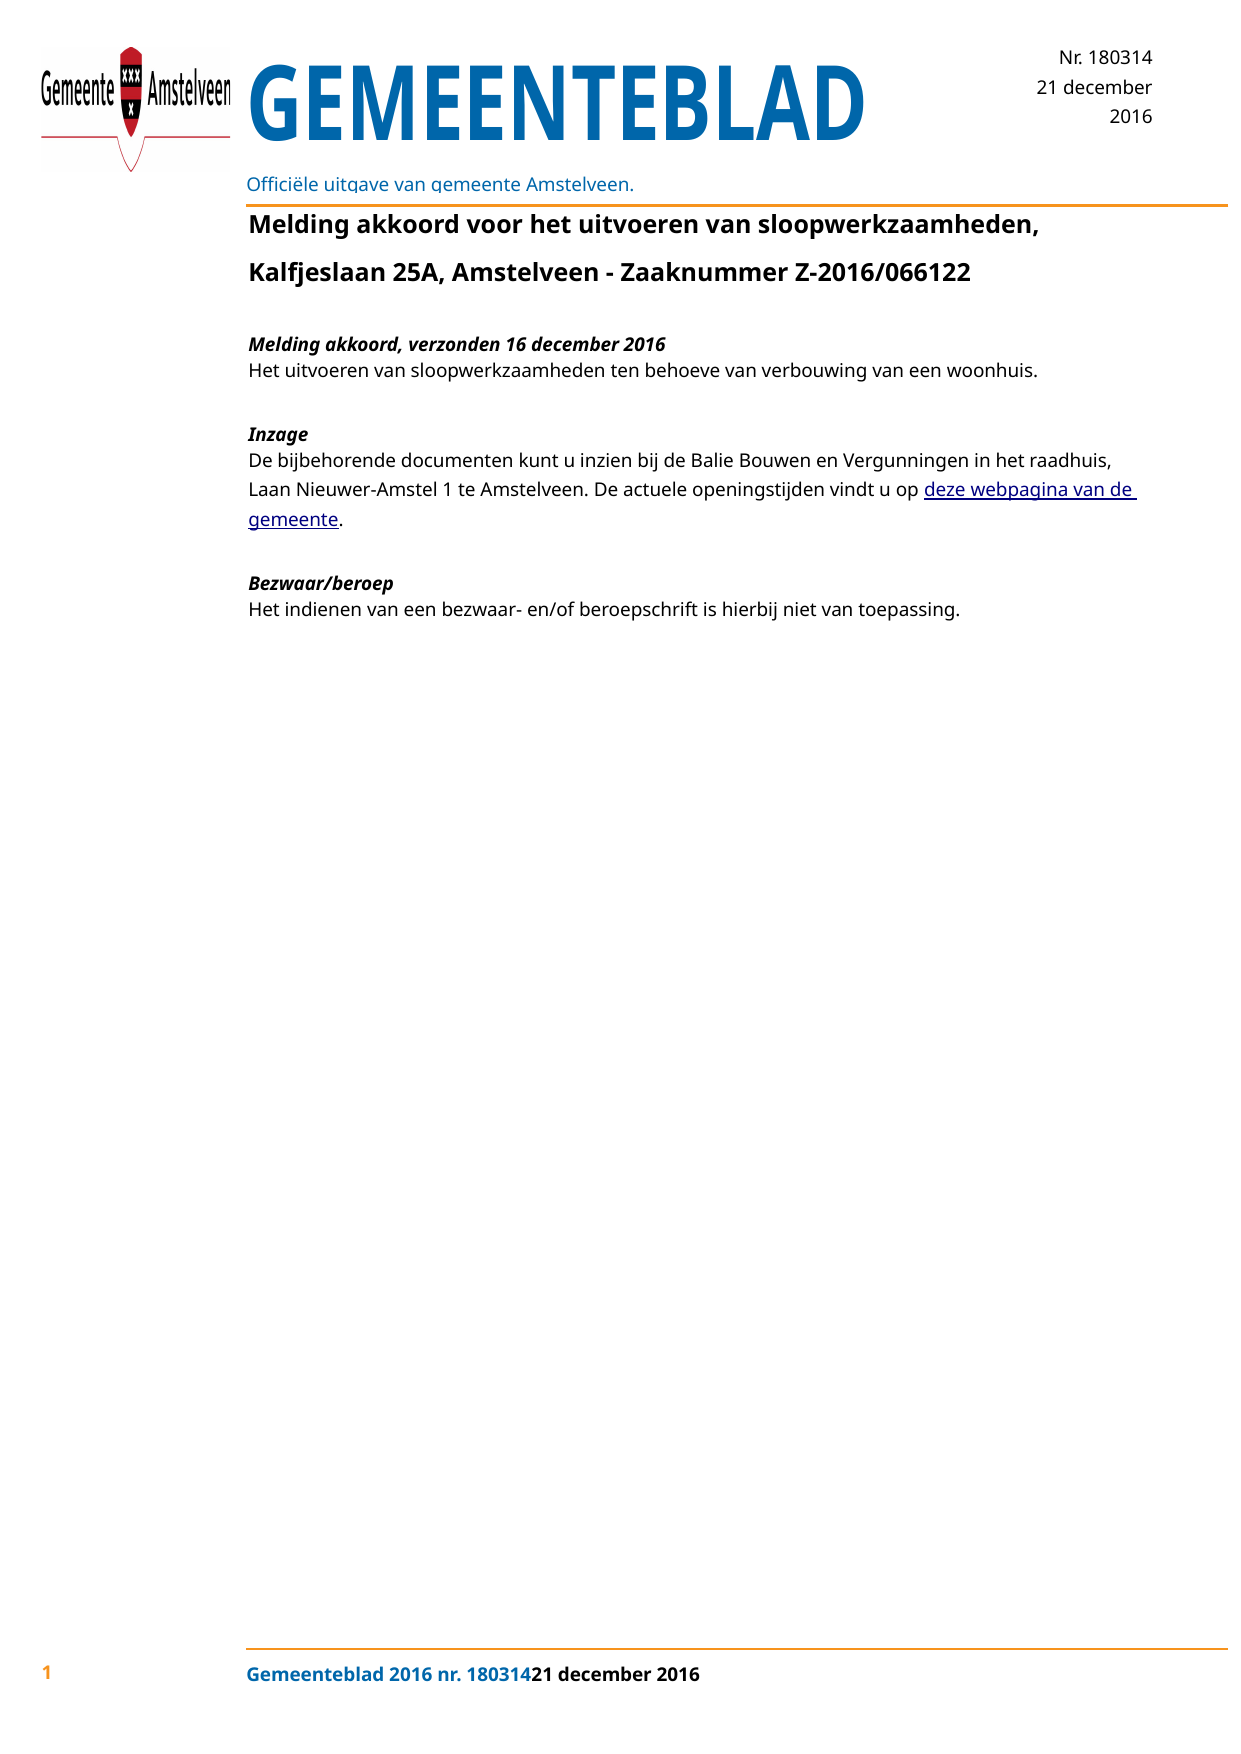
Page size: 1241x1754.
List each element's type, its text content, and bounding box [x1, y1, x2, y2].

picture [41, 47, 231, 172]
text Melding akkoord, verzonden 16 december 2016 [248, 331, 1152, 357]
text Inzage [248, 421, 1152, 447]
text Het indienen van een bezwaar- en/of beroepschrift is hierbij niet van toepassing. [248, 596, 1152, 621]
text De bijbehorende documenten kunt u inzien bij de Balie Bouwen en Vergunningen in het raadhuis, Laan Nieuwer-Amstel 1 te Amstelveen. De actuele openingstijden vindt u op deze webpagina van de gemeente. [248, 447, 1152, 532]
text Bezwaar/beroep [248, 570, 1152, 596]
text Melding akkoord voor het uitvoeren van sloopwerkzaamheden, Kalfjeslaan 25A, Amstelveen - Zaaknummer Z-2016/066122 [248, 207, 1152, 288]
text Het uitvoeren van sloopwerkzaamheden ten behoeve van verbouwing van een woonhuis. [248, 357, 1152, 383]
